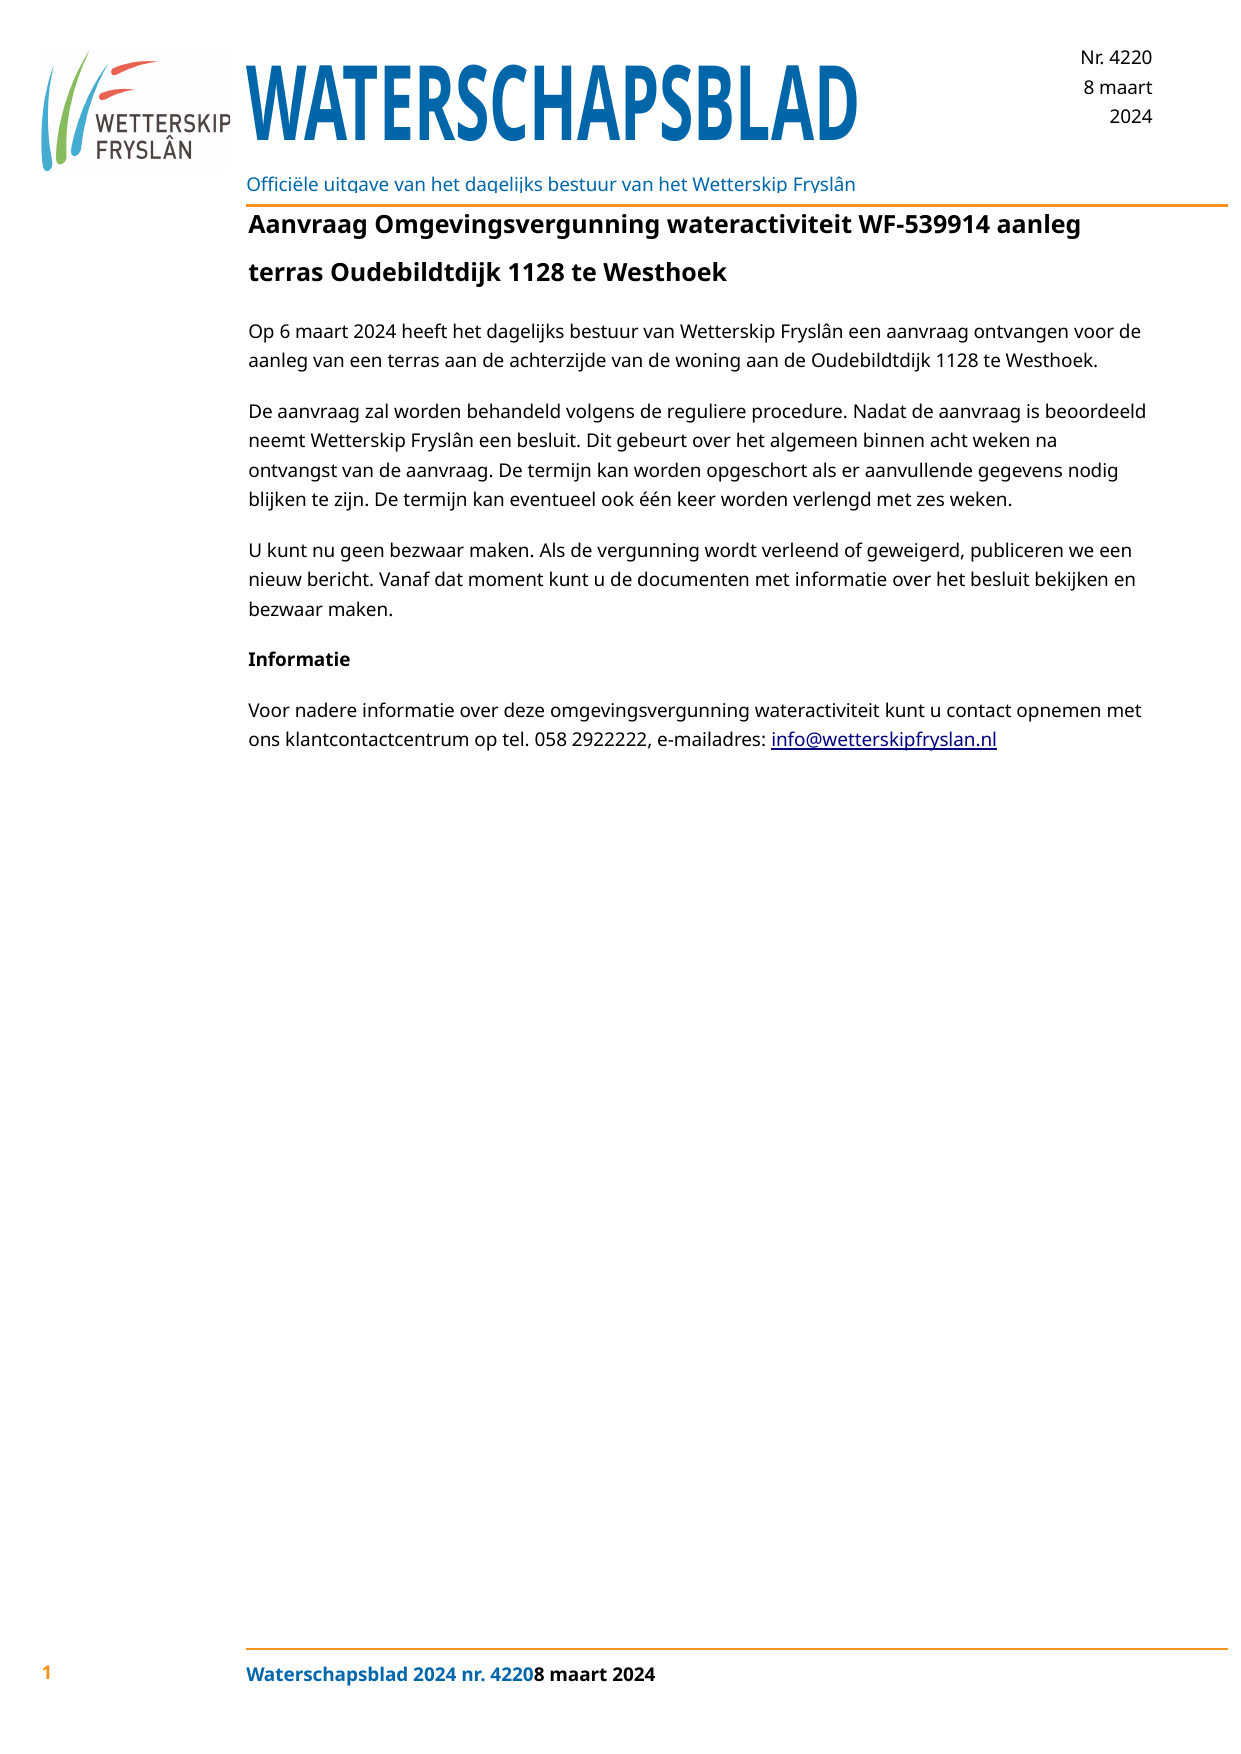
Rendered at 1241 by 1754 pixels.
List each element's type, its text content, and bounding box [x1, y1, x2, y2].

text Op 6 maart 2024 heeft het dagelijks bestuur van Wetterskip Fryslân een aanvraag ontvangen voor de aanleg van een terras aan de achterzijde van de woning aan de Oudebildtdijk 1128 te Westhoek. [248, 318, 1152, 373]
text Voor nadere informatie over deze omgevingsvergunning wateractiviteit kunt u contact opnemen met ons klantcontactcentrum op tel. 058 2922222, e-mailadres: info@wetterskipfryslan.nl [248, 697, 1152, 752]
text Informatie [248, 647, 1152, 672]
picture [41, 47, 231, 172]
text Aanvraag Omgevingsvergunning wateractiviteit WF-539914 aanleg terras Oudebildtdijk 1128 te Westhoek [248, 207, 1152, 288]
text U kunt nu geen bezwaar maken. Als de vergunning wordt verleend of geweigerd, publiceren we een nieuw bericht. Vanaf dat moment kunt u de documenten met informatie over het besluit bekijken en bezwaar maken. [248, 537, 1152, 622]
text De aanvraag zal worden behandeld volgens de reguliere procedure. Nadat de aanvraag is beoordeeld neemt Wetterskip Fryslân een besluit. Dit gebeurt over het algemeen binnen acht weken na ontvangst van de aanvraag. De termijn kan worden opgeschort als er aanvullende gegevens nodig blijken te zijn. De termijn kan eventueel ook één keer worden verlengd met zes weken. [248, 398, 1152, 512]
